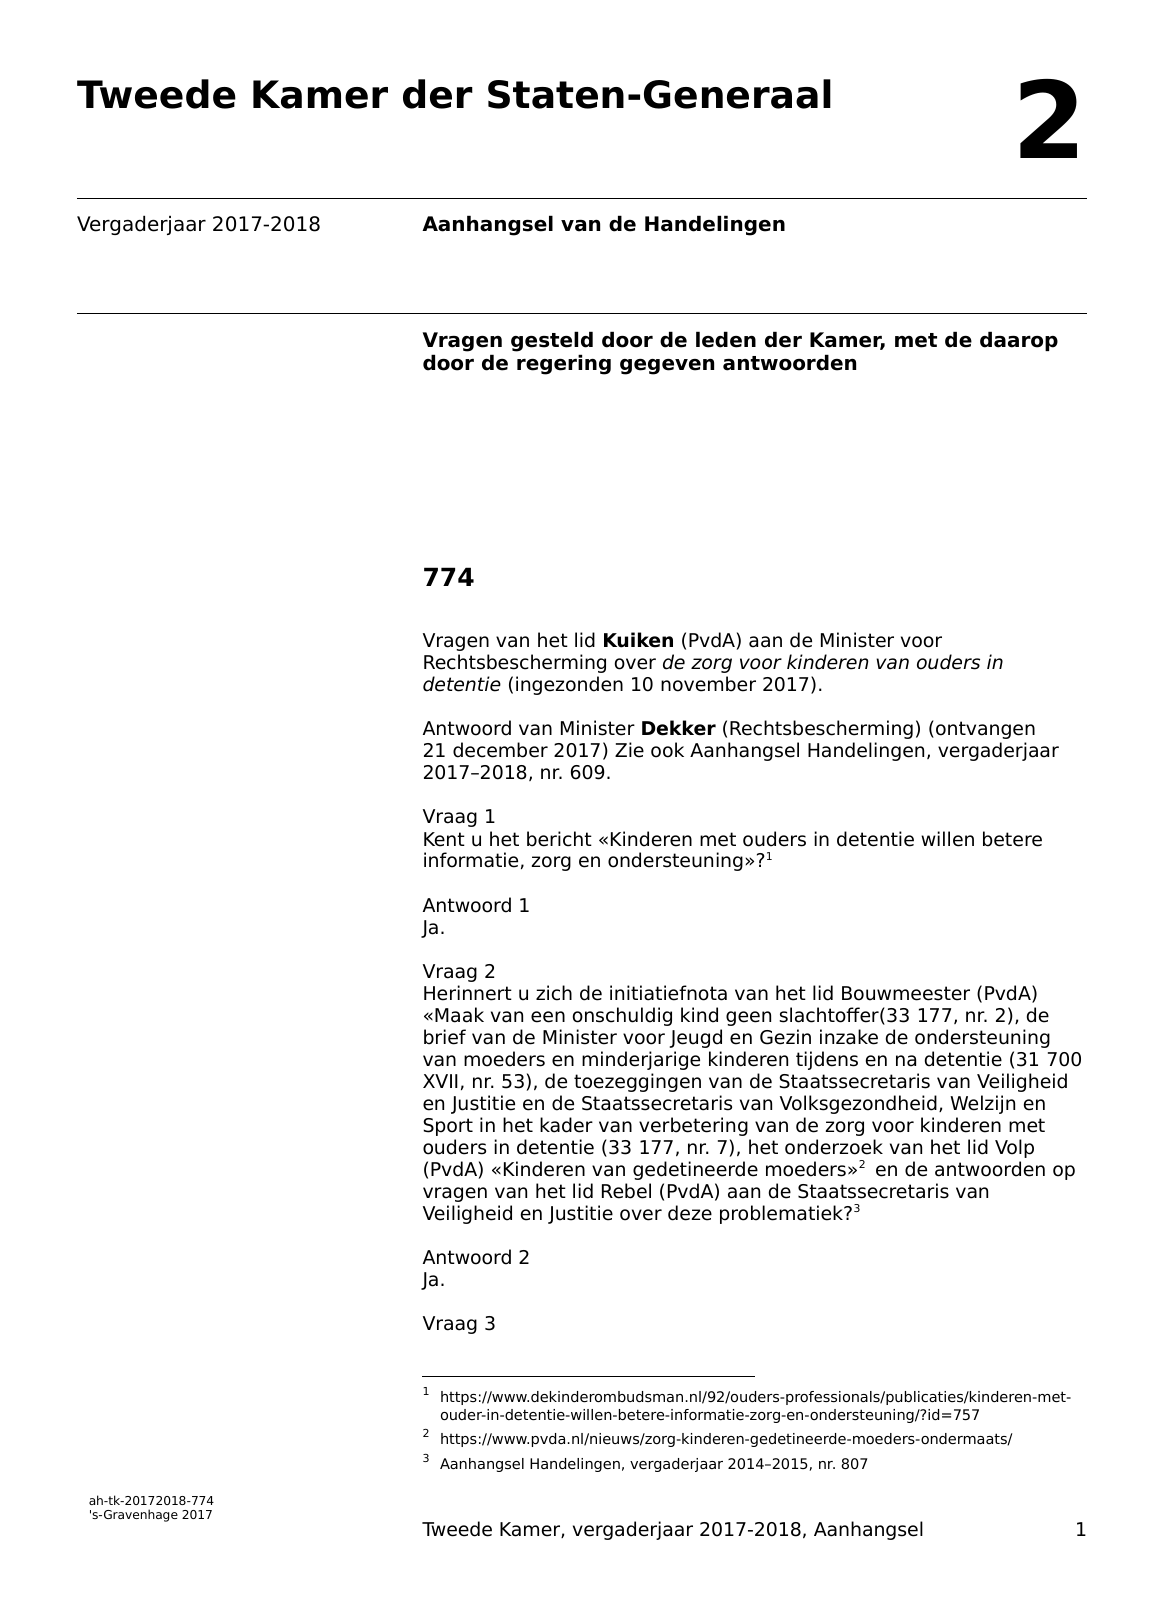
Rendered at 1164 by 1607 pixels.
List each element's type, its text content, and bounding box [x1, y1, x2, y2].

text Antwoord 2 [422, 1247, 1087, 1269]
text https://www.dekinderombudsman.nl/92/ouders-professionals/publicaties/kinderen-met-ouder-in-detentie-willen-betere-informatie-zorg-en-ondersteuning/?id=757 [422, 1385, 1087, 1424]
table_header Tweede Kamer der Staten-Generaal [77, 59, 886, 198]
text Antwoord van Minister Dekker (Rechtsbescherming) (ontvangen 21 december 2017) Zie ook Aanhangsel Handelingen, vergaderjaar 2017–2018, nr. 609. [422, 718, 1087, 784]
text Vraag 2 [422, 961, 1087, 983]
text Antwoord 1 [422, 894, 1087, 917]
text 's-Gravenhage 2017 [88, 1508, 323, 1522]
table_cell Vergaderjaar 2017-2018 [77, 199, 422, 313]
text Ja. [422, 1269, 1087, 1291]
table_cell Aanhangsel van de Handelingen [422, 199, 1087, 313]
text Ja. [422, 917, 1087, 938]
table_cell Vragen gesteld door de leden der Kamer, met de daarop door de regering gegeven antwoorden [422, 314, 1087, 375]
text Aanhangsel Handelingen, vergaderjaar 2014–2015, nr. 807 [422, 1452, 1087, 1474]
text ah-tk-20172018-774 [88, 1494, 323, 1508]
text Herinnert u zich de initiatiefnota van het lid Bouwmeester (PvdA) «Maak van een onschuldig kind geen slachtoffer(33 177, nr. 2), de brief van de Minister voor Jeugd en Gezin inzake de ondersteuning van moeders en minderjarige kinderen tijdens en na detentie (31 700 XVII, nr. 53), de toezeggingen van de Staatssecretaris van Veiligheid en Justitie en de Staatssecretaris van Volksgezondheid, Welzijn en Sport in het kader van verbetering van de zorg voor kinderen met ouders in detentie (33 177, nr. 7), het onderzoek van het lid Volp (PvdA) «Kinderen van gedetineerde moeders» en de antwoorden op vragen van het lid Rebel (PvdA) aan de Staatssecretaris van Veiligheid en Justitie over deze problematiek? [422, 983, 1087, 1224]
text Vragen van het lid Kuiken (PvdA) aan de Minister voor Rechtsbescherming over de zorg voor kinderen van ouders in detentie (ingezonden 10 november 2017). [422, 630, 1087, 696]
table_header 2 [886, 59, 1087, 198]
text 774 [422, 563, 1087, 592]
text Vraag 3 [422, 1313, 1087, 1335]
text Vraag 1 [422, 806, 1087, 828]
text https://www.pvda.nl/nieuws/zorg-kinderen-gedetineerde-moeders-ondermaats/ [422, 1427, 1087, 1449]
text Kent u het bericht «Kinderen met ouders in detentie willen betere informatie, zorg en ondersteuning»? [422, 828, 1087, 872]
table_cell [77, 314, 422, 375]
